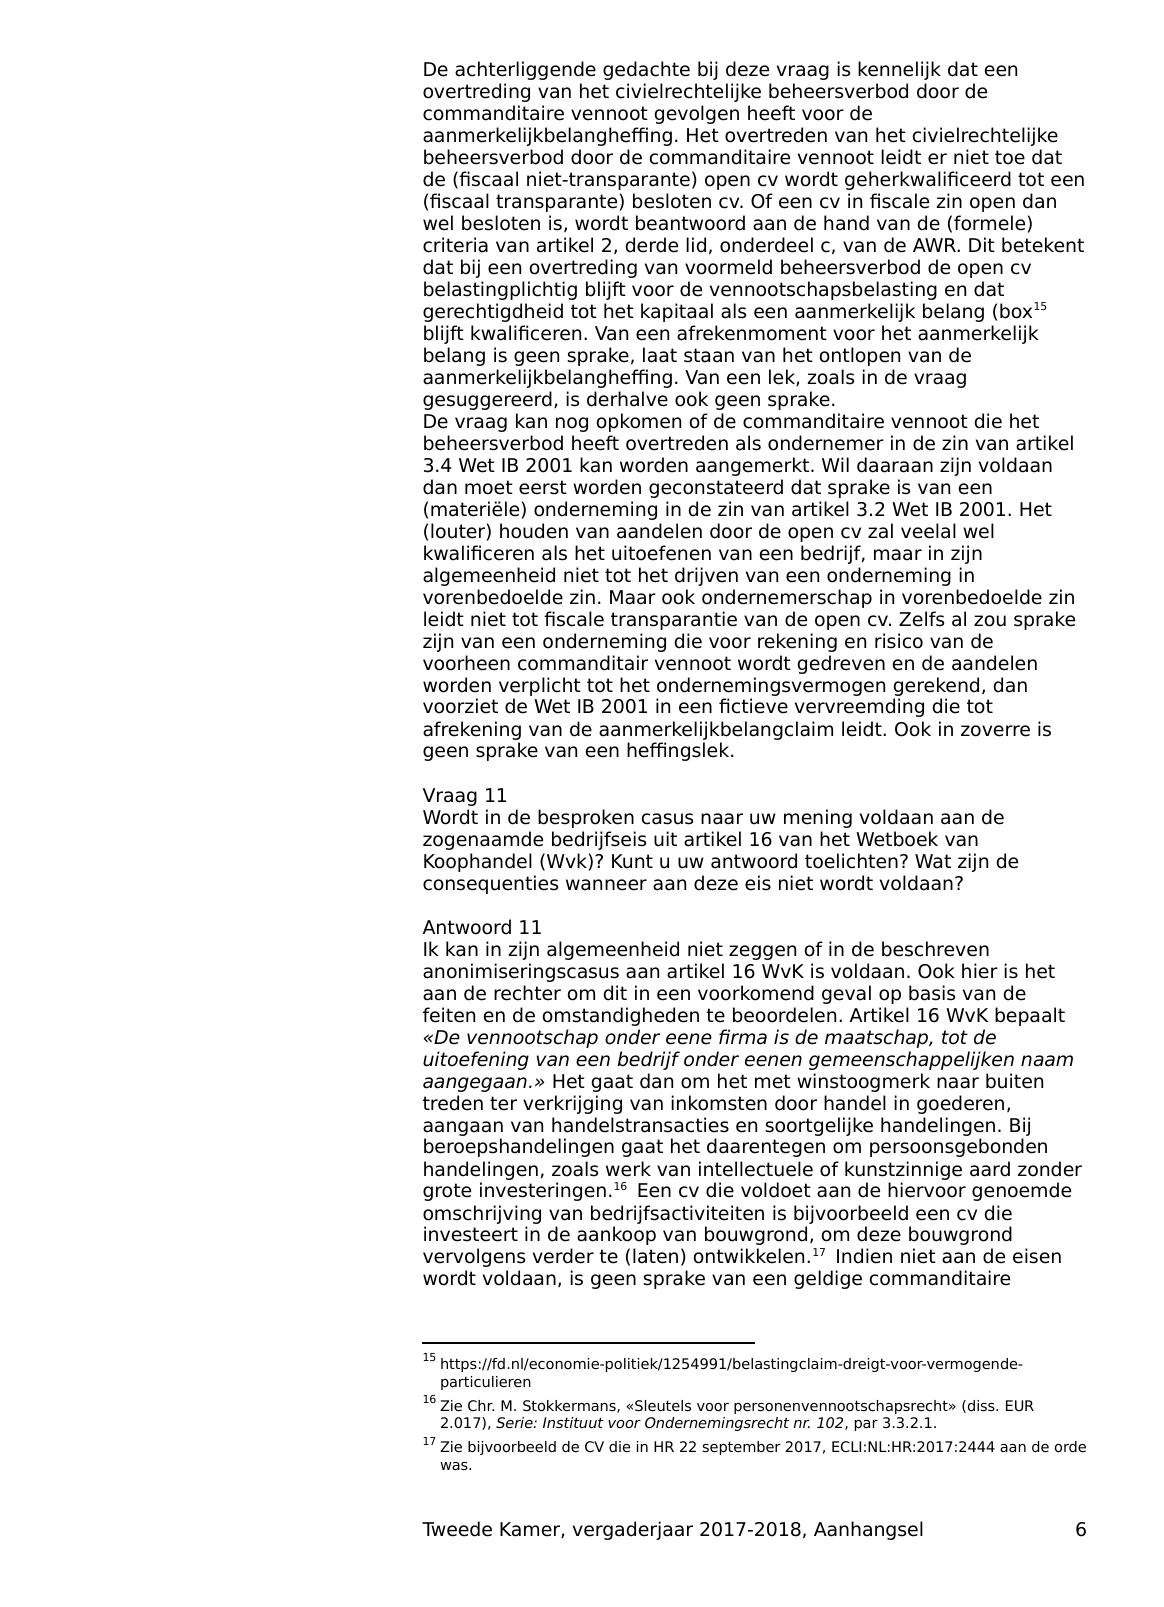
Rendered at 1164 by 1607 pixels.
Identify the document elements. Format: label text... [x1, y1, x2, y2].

text Ik kan in zijn algemeenheid niet zeggen of in de beschreven anonimiseringscasus aan artikel 16 WvK is voldaan. Ook hier is het aan de rechter om dit in een voorkomend geval op basis van de feiten en de omstandigheden te beoordelen. Artikel 16 WvK bepaalt «De vennootschap onder eene firma is de maatschap, tot de uitoefening van een bedrijf onder eenen gemeenschappelijken naam aangegaan.» Het gaat dan om het met winstoogmerk naar buiten treden ter verkrijging van inkomsten door handel in goederen, aangaan van handelstransacties en soortgelijke handelingen. Bij beroepshandelingen gaat het daarentegen om persoonsgebonden handelingen, zoals werk van intellectuele of kunstzinnige aard zonder grote investeringen. Een cv die voldoet aan de hiervoor genoemde omschrijving van bedrijfsactiviteiten is bijvoorbeeld een cv die investeert in de aankoop van bouwgrond, om deze bouwgrond vervolgens verder te (laten) ontwikkelen. Indien niet aan de eisen wordt voldaan, is geen sprake van een geldige commanditaire [422, 939, 1087, 1290]
text Antwoord 11 [422, 917, 1087, 939]
text Zie Chr. M. Stokkermans, «Sleutels voor personenvennootschapsrecht» (diss. EUR 2.017), Serie: Instituut voor Ondernemingsrecht nr. 102, par 3.3.2.1. [422, 1393, 1087, 1432]
text De achterliggende gedachte bij deze vraag is kennelijk dat een overtreding van het civielrechtelijke beheersverbod door de commanditaire vennoot gevolgen heeft voor de aanmerkelijkbelangheffing. Het overtreden van het civielrechtelijke beheersverbod door de commanditaire vennoot leidt er niet toe dat de (fiscaal niet-transparante) open cv wordt geherkwalificeerd tot een (fiscaal transparante) besloten cv. Of een cv in fiscale zin open dan wel besloten is, wordt beantwoord aan de hand van de (formele) criteria van artikel 2, derde lid, onderdeel c, van de AWR. Dit betekent dat bij een overtreding van voormeld beheersverbod de open cv belastingplichtig blijft voor de vennootschapsbelasting en dat gerechtigdheid tot het kapitaal als een aanmerkelijk belang (box blijft kwalificeren. Van een afrekenmoment voor het aanmerkelijk belang is geen sprake, laat staan van het ontlopen van de aanmerkelijkbelangheffing. Van een lek, zoals in de vraag gesuggereerd, is derhalve ook geen sprake. [422, 59, 1087, 411]
text Wordt in de besproken casus naar uw mening voldaan aan de zogenaamde bedrijfseis uit artikel 16 van het Wetboek van Koophandel (Wvk)? Kunt u uw antwoord toelichten? Wat zijn de consequenties wanneer aan deze eis niet wordt voldaan? [422, 807, 1087, 894]
text De vraag kan nog opkomen of de commanditaire vennoot die het beheersverbod heeft overtreden als ondernemer in de zin van artikel 3.4 Wet IB 2001 kan worden aangemerkt. Wil daaraan zijn voldaan dan moet eerst worden geconstateerd dat sprake is van een (materiële) onderneming in de zin van artikel 3.2 Wet IB 2001. Het (louter) houden van aandelen door de open cv zal veelal wel kwalificeren als het uitoefenen van een bedrijf, maar in zijn algemeenheid niet tot het drijven van een onderneming in vorenbedoelde zin. Maar ook ondernemerschap in vorenbedoelde zin leidt niet tot fiscale transparantie van de open cv. Zelfs al zou sprake zijn van een onderneming die voor rekening en risico van de voorheen commanditair vennoot wordt gedreven en de aandelen worden verplicht tot het ondernemingsvermogen gerekend, dan voorziet de Wet IB 2001 in een fictieve vervreemding die tot afrekening van de aanmerkelijkbelangclaim leidt. Ook in zoverre is geen sprake van een heffingslek. [422, 411, 1087, 762]
text https://fd.nl/economie-politiek/1254991/belastingclaim-dreigt-voor-vermogende-particulieren [422, 1352, 1087, 1391]
text Zie bijvoorbeeld de CV die in HR 22 september 2017, ECLI:NL:HR:2017:2444 aan de orde was. [422, 1435, 1087, 1474]
text Vraag 11 [422, 784, 1087, 807]
